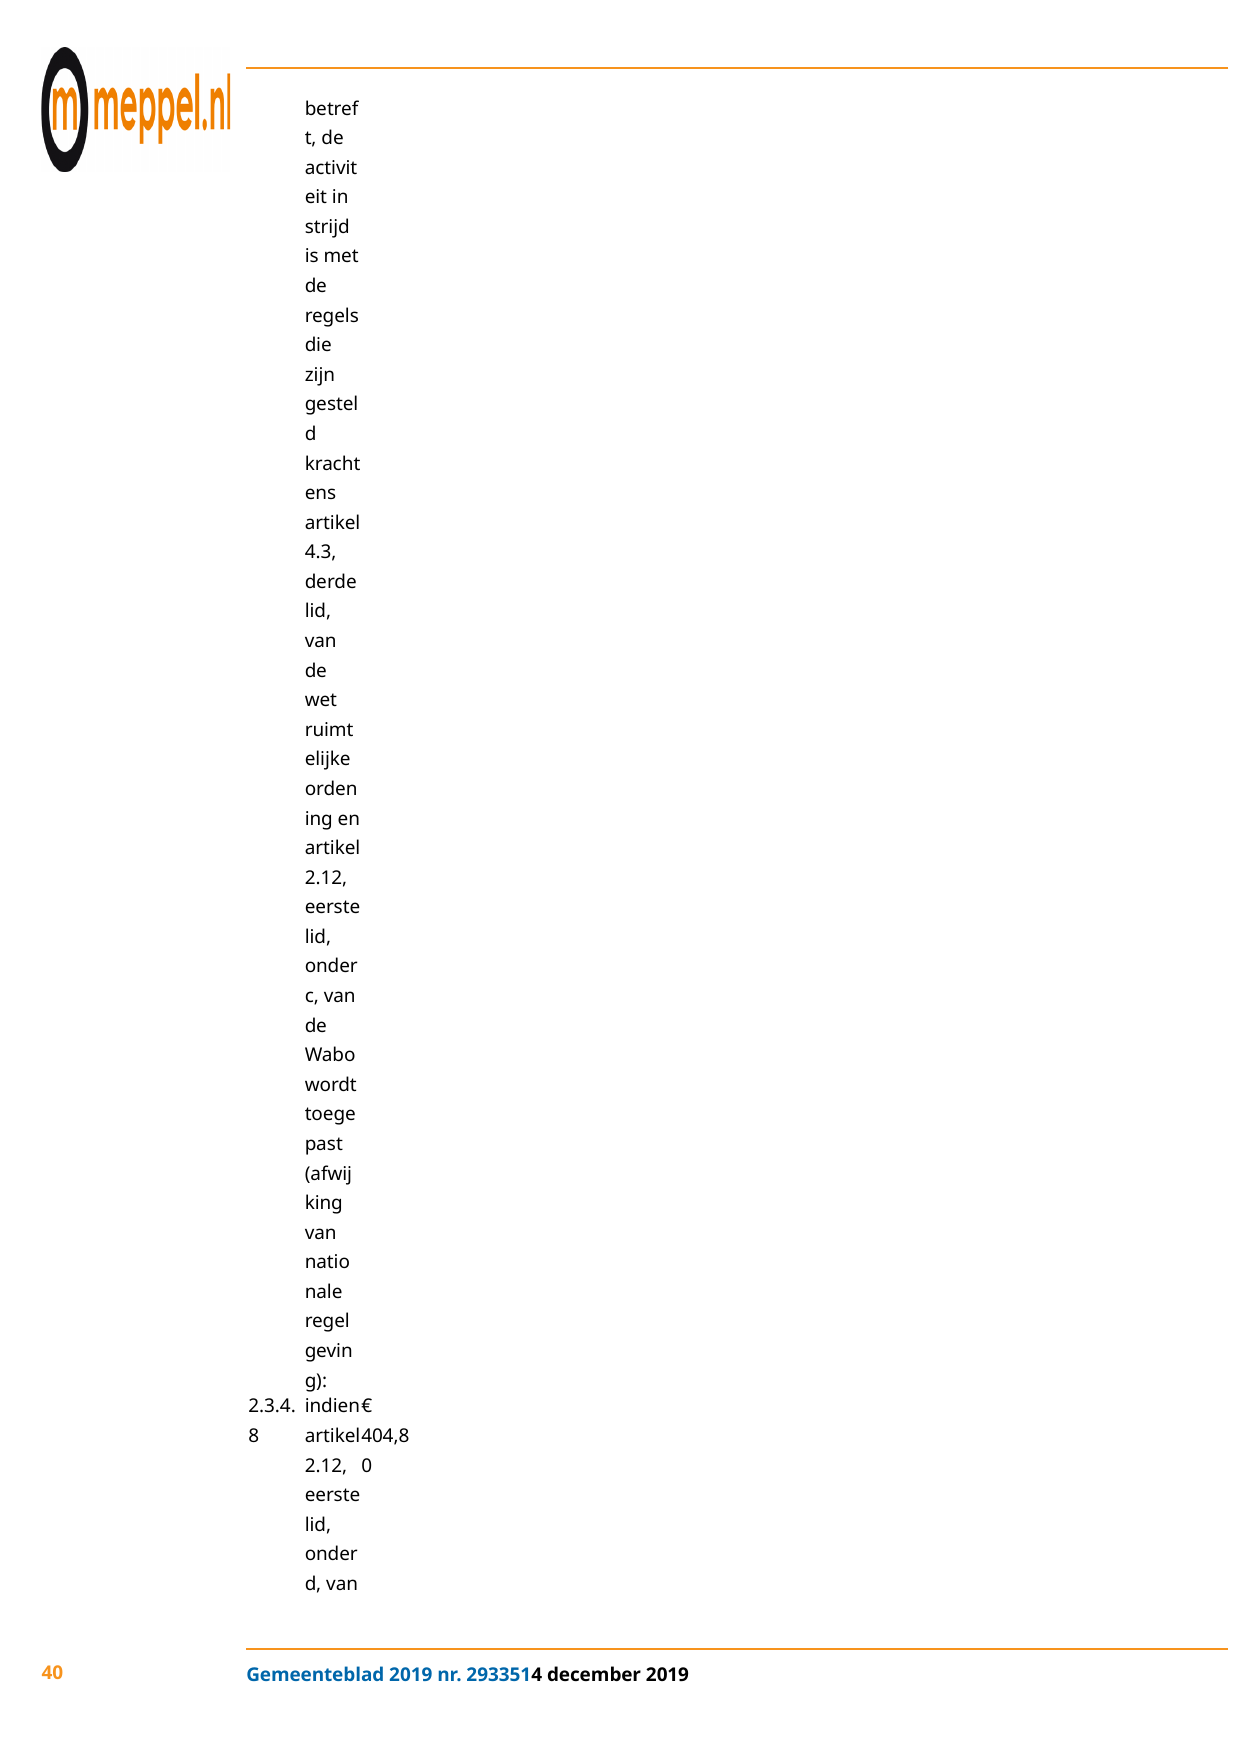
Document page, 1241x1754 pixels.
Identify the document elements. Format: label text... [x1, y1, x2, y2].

picture [41, 47, 231, 172]
table_cell € 404,80 [361, 1393, 417, 1596]
table_cell betreft, de activiteit in strijd is met de regels die zijn gesteld krachtens artikel 4.3, derde lid, van de wet ruimtelijke ordening en artikel 2.12, eerste lid, onder c, van de Wabo wordt toegepast (afwijking van nationale regelgeving): [305, 95, 361, 1393]
table_cell 2.3.4.8 [248, 1393, 304, 1596]
table_cell [361, 95, 417, 1393]
table_cell [248, 95, 304, 1393]
table_cell indien artikel 2.12, eerste lid, onder d, van [305, 1393, 361, 1596]
